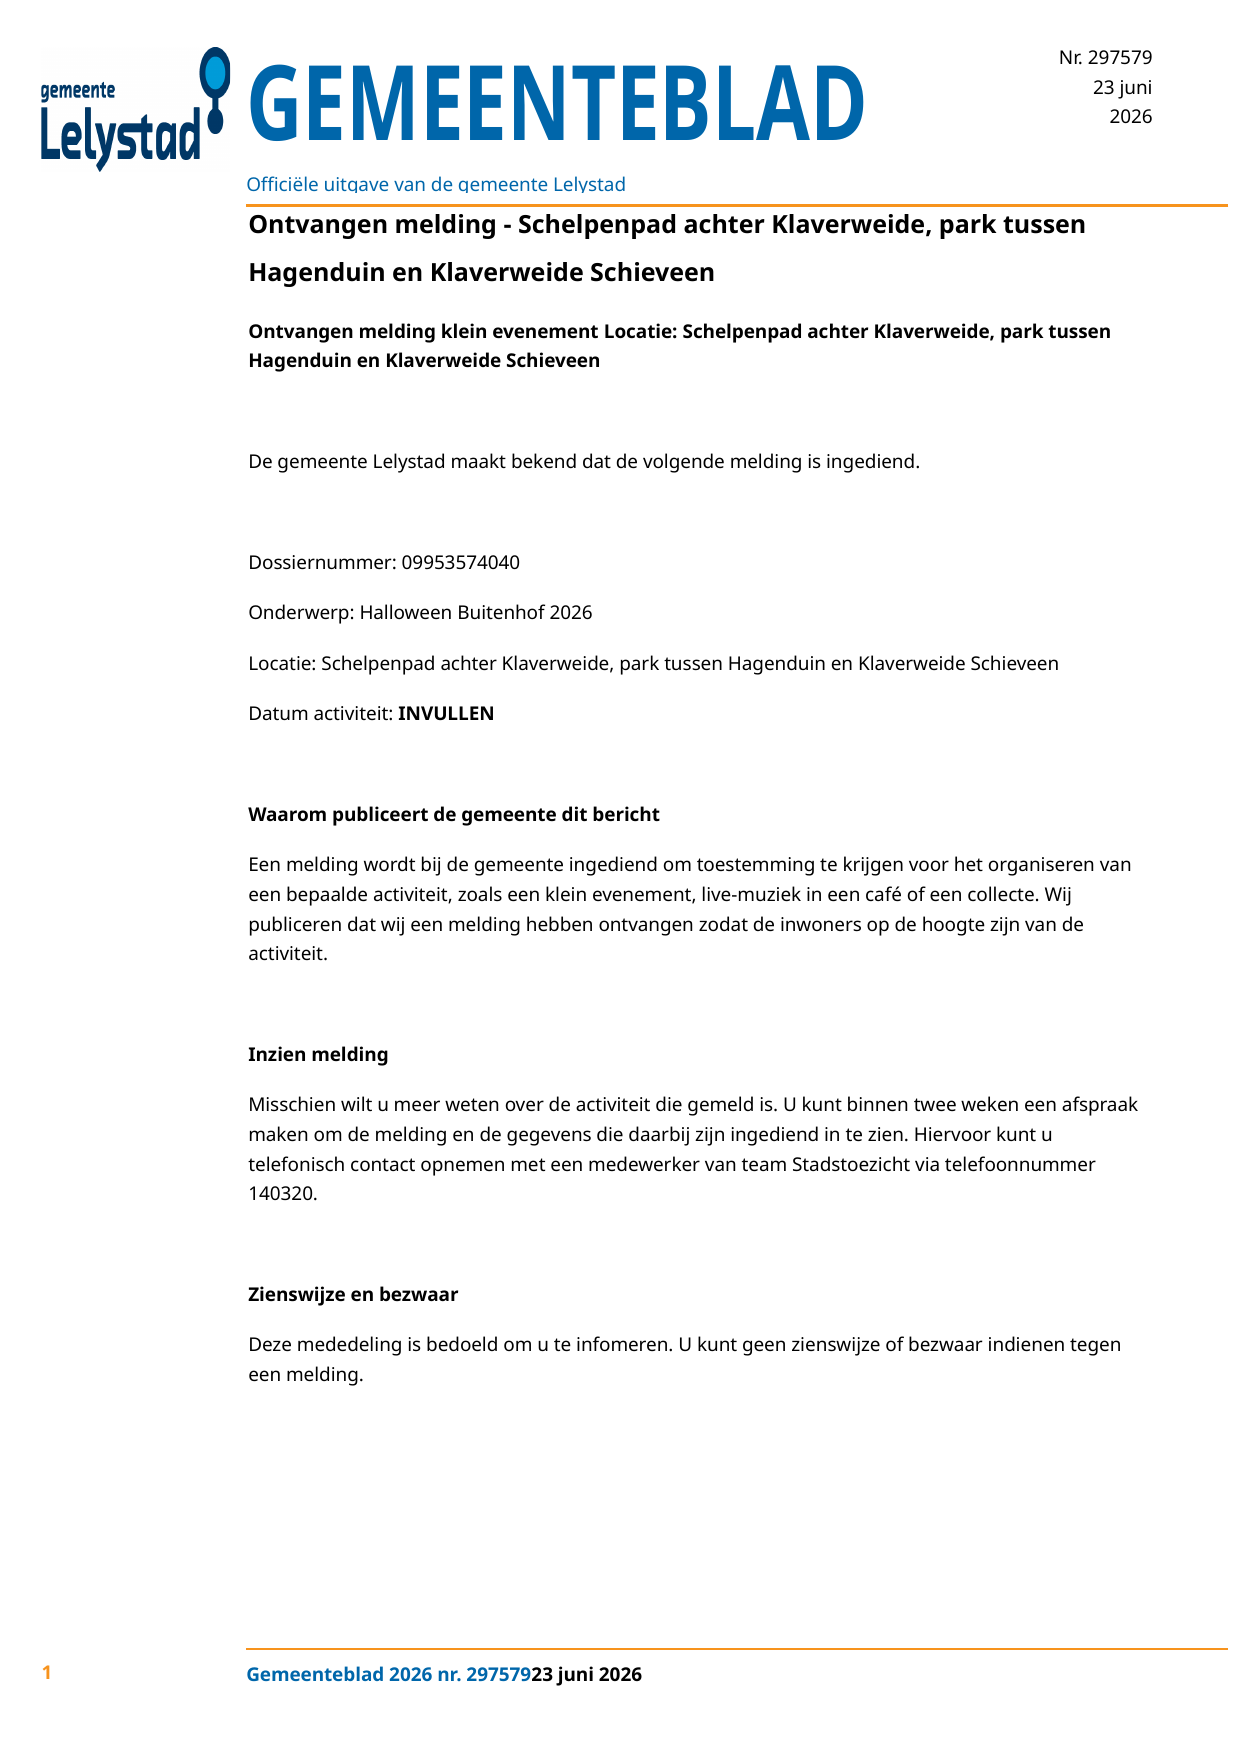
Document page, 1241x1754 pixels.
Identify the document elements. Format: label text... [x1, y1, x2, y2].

text Zienswijze en bezwaar [248, 1281, 1152, 1307]
text Inzien melding [248, 1041, 1152, 1067]
text Waarom publiceert de gemeente dit bericht [248, 801, 1152, 827]
text Locatie: Schelpenpad achter Klaverweide, park tussen Hagenduin en Klaverweide Schieveen [248, 650, 1152, 676]
text Deze mededeling is bedoeld om u te infomeren. U kunt geen zienswijze of bezwaar indienen tegen een melding. [248, 1332, 1152, 1387]
text Misschien wilt u meer weten over de activiteit die gemeld is. U kunt binnen twee weken een afspraak maken om de melding en de gegevens die daarbij zijn ingediend in te zien. Hiervoor kunt u telefonisch contact opnemen met een medewerker van team Stadstoezicht via telefoonnummer 140320. [248, 1092, 1152, 1206]
text Een melding wordt bij de gemeente ingediend om toestemming te krijgen voor het organiseren van een bepaalde activiteit, zoals een klein evenement, live-muziek in een café of een collecte. Wij publiceren dat wij een melding hebben ontvangen zodat de inwoners op de hoogte zijn van de activiteit. [248, 852, 1152, 966]
text Ontvangen melding klein evenement Locatie: Schelpenpad achter Klaverweide, park tussen Hagenduin en Klaverweide Schieveen [248, 318, 1152, 373]
text Onderwerp: Halloween Buitenhof 2026 [248, 599, 1152, 625]
text De gemeente Lelystad maakt bekend dat de volgende melding is ingediend. [248, 448, 1152, 474]
text Ontvangen melding - Schelpenpad achter Klaverweide, park tussen Hagenduin en Klaverweide Schieveen [248, 207, 1152, 288]
text Datum activiteit: INVULLEN [248, 700, 1152, 726]
picture [41, 47, 231, 172]
text Dossiernummer: 09953574040 [248, 549, 1152, 575]
